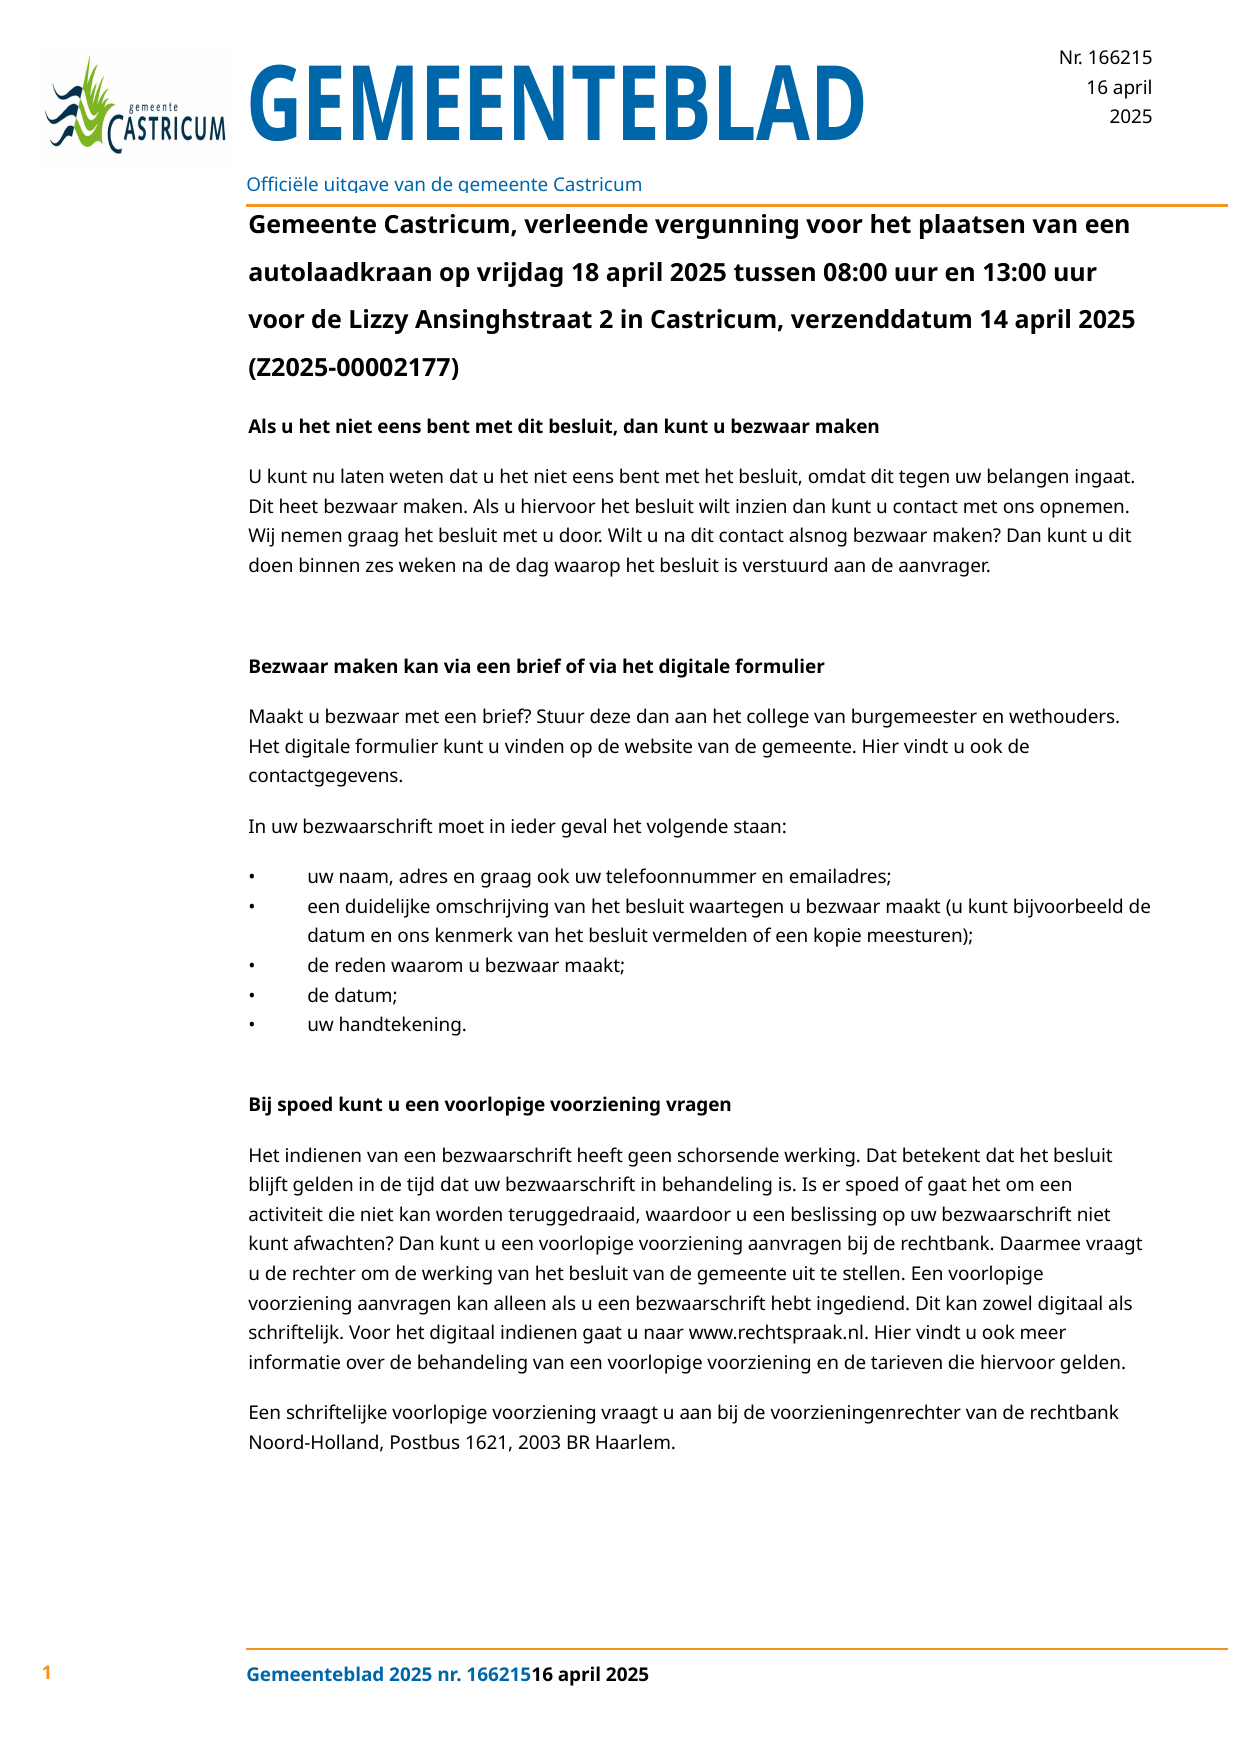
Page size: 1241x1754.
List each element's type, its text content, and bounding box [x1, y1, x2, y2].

list de datum; [248, 982, 1152, 1008]
text In uw bezwaarschrift moet in ieder geval het volgende staan: [248, 813, 1152, 839]
text Het indienen van een bezwaarschrift heeft geen schorsende werking. Dat betekent dat het besluit blijft gelden in de tijd dat uw bezwaarschrift in behandeling is. Is er spoed of gaat het om een activiteit die niet kan worden teruggedraaid, waardoor u een beslissing op uw bezwaarschrift niet kunt afwachten? Dan kunt u een voorlopige voorziening aanvragen bij de rechtbank. Daarmee vraagt u de rechter om de werking van het besluit van de gemeente uit te stellen. Een voorlopige voorziening aanvragen kan alleen als u een bezwaarschrift hebt ingediend. Dit kan zowel digitaal als schriftelijk. Voor het digitaal indienen gaat u naar www.rechtspraak.nl. Hier vindt u ook meer informatie over de behandeling van een voorlopige voorziening en de tarieven die hiervoor gelden. [248, 1142, 1152, 1375]
text Bezwaar maken kan via een brief of via het digitale formulier [248, 653, 1152, 679]
list uw naam, adres en graag ook uw telefoonnummer en emailadres; [248, 863, 1152, 889]
text Gemeente Castricum, verleende vergunning voor het plaatsen van een autolaadkraan op vrijdag 18 april 2025 tussen 08:00 uur en 13:00 uur voor de Lizzy Ansinghstraat 2 in Castricum, verzenddatum 14 april 2025 (Z2025-00002177) [248, 207, 1152, 384]
text Maakt u bezwaar met een brief? Stuur deze dan aan het college van burgemeester en wethouders. Het digitale formulier kunt u vinden op de website van de gemeente. Hier vindt u ook de contactgegevens. [248, 703, 1152, 788]
list uw handtekening. [248, 1011, 1152, 1037]
text Als u het niet eens bent met dit besluit, dan kunt u bezwaar maken [248, 413, 1152, 439]
text Bij spoed kunt u een voorlopige voorziening vragen [248, 1091, 1152, 1117]
picture [41, 47, 231, 172]
list de reden waarom u bezwaar maakt; [248, 952, 1152, 978]
text U kunt nu laten weten dat u het niet eens bent met het besluit, omdat dit tegen uw belangen ingaat. Dit heet bezwaar maken. Als u hiervoor het besluit wilt inzien dan kunt u contact met ons opnemen. Wij nemen graag het besluit met u door. Wilt u na dit contact alsnog bezwaar maken? Dan kunt u dit doen binnen zes weken na de dag waarop het besluit is verstuurd aan de aanvrager. [248, 463, 1152, 578]
list een duidelijke omschrijving van het besluit waartegen u bezwaar maakt (u kunt bijvoorbeeld de datum en ons kenmerk van het besluit vermelden of een kopie meesturen); [248, 893, 1152, 948]
text Een schriftelijke voorlopige voorziening vraagt u aan bij de voorzieningenrechter van de rechtbank Noord-Holland, Postbus 1621, 2003 BR Haarlem. [248, 1399, 1152, 1455]
